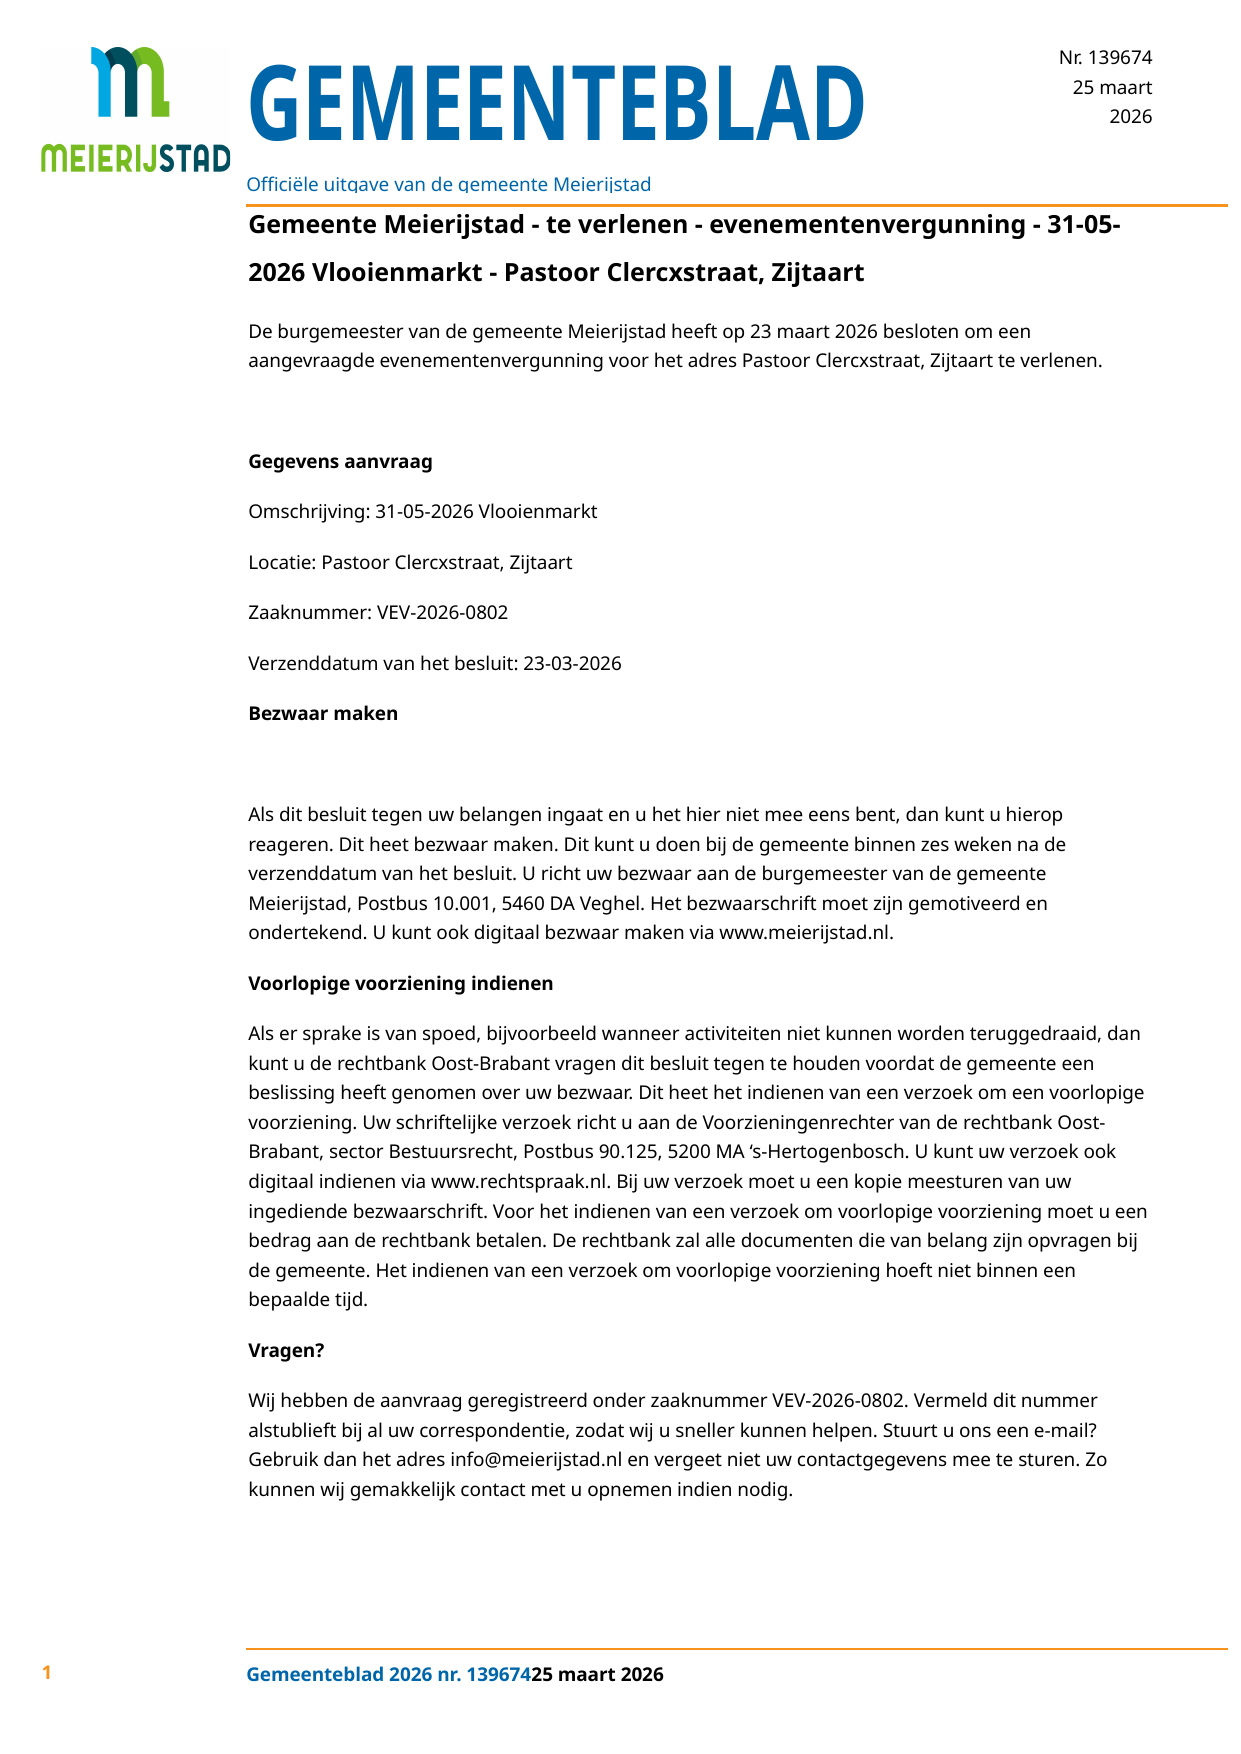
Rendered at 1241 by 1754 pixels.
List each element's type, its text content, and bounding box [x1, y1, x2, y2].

text Verzenddatum van het besluit: 23-03-2026 [248, 650, 1152, 676]
text Voorlopige voorziening indienen [248, 970, 1152, 996]
text Als er sprake is van spoed, bijvoorbeeld wanneer activiteiten niet kunnen worden teruggedraaid, dan kunt u de rechtbank Oost-Brabant vragen dit besluit tegen te houden voordat de gemeente een beslissing heeft genomen over uw bezwaar. Dit heet het indienen van een verzoek om een voorlopige voorziening. Uw schriftelijke verzoek richt u aan de Voorzieningenrechter van de rechtbank Oost-Brabant, sector Bestuursrecht, Postbus 90.125, 5200 MA ‘s-Hertogenbosch. U kunt uw verzoek ook digitaal indienen via www.rechtspraak.nl. Bij uw verzoek moet u een kopie meesturen van uw ingediende bezwaarschrift. Voor het indienen van een verzoek om voorlopige voorziening moet u een bedrag aan de rechtbank betalen. De rechtbank zal alle documenten die van belang zijn opvragen bij de gemeente. Het indienen van een verzoek om voorlopige voorziening hoeft niet binnen een bepaalde tijd. [248, 1020, 1152, 1312]
text Als dit besluit tegen uw belangen ingaat en u het hier niet mee eens bent, dan kunt u hierop reageren. Dit heet bezwaar maken. Dit kunt u doen bij de gemeente binnen zes weken na de verzenddatum van het besluit. U richt uw bezwaar aan de burgemeester van de gemeente Meierijstad, Postbus 10.001, 5460 DA Veghel. Het bezwaarschrift moet zijn gemotiveerd en ondertekend. U kunt ook digitaal bezwaar maken via www.meierijstad.nl. [248, 801, 1152, 945]
text Zaaknummer: VEV-2026-0802 [248, 599, 1152, 625]
text Locatie: Pastoor Clercxstraat, Zijtaart [248, 549, 1152, 575]
text Gemeente Meierijstad - te verlenen - evenementenvergunning - 31-05-2026 Vlooienmarkt - Pastoor Clercxstraat, Zijtaart [248, 207, 1152, 288]
text Bezwaar maken [248, 700, 1152, 726]
text Vragen? [248, 1337, 1152, 1363]
text De burgemeester van de gemeente Meierijstad heeft op 23 maart 2026 besloten om een aangevraagde evenementenvergunning voor het adres Pastoor Clercxstraat, Zijtaart te verlenen. [248, 318, 1152, 373]
text Wij hebben de aanvraag geregistreerd onder zaaknummer VEV-2026-0802. Vermeld dit nummer alstublieft bij al uw correspondentie, zodat wij u sneller kunnen helpen. Stuurt u ons een e-mail? Gebruik dan het adres info@meierijstad.nl en vergeet niet uw contactgegevens mee te sturen. Zo kunnen wij gemakkelijk contact met u opnemen indien nodig. [248, 1387, 1152, 1502]
text Gegevens aanvraag [248, 448, 1152, 474]
text Omschrijving: 31-05-2026 Vlooienmarkt [248, 499, 1152, 524]
picture [41, 47, 231, 172]
